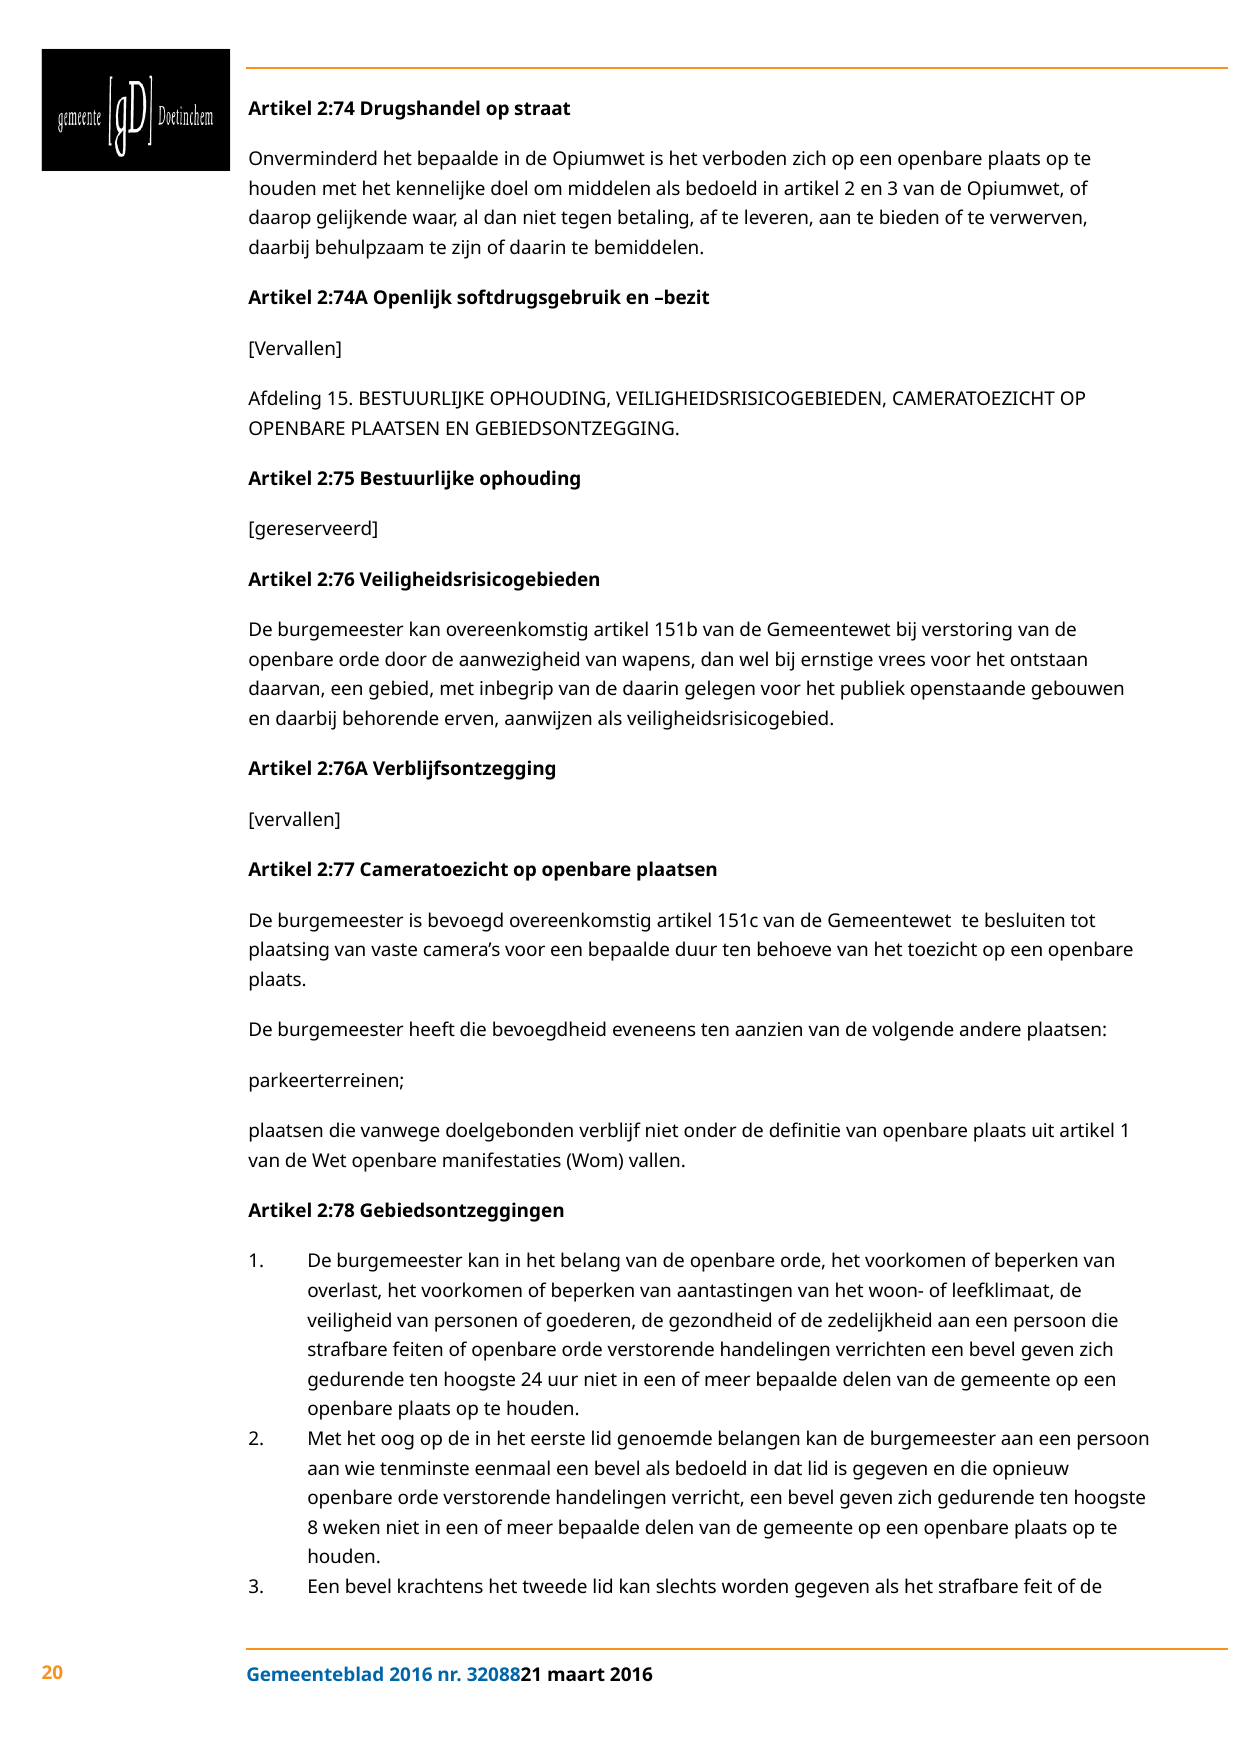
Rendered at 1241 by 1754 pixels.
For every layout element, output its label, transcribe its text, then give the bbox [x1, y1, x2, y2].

list De burgemeester kan in het belang van de openbare orde, het voorkomen of beperken van overlast, het voorkomen of beperken van aantastingen van het woon- of leefklimaat, de veiligheid van personen of goederen, de gezondheid of de zedelijkheid aan een persoon die strafbare feiten of openbare orde verstorende handelingen verrichten een bevel geven zich gedurende ten hoogste 24 uur niet in een of meer bepaalde delen van de gemeente op een openbare plaats op te houden. [248, 1248, 1152, 1421]
text [gereserveerd] [248, 516, 1152, 541]
text Afdeling 15. BESTUURLIJKE OPHOUDING, VEILIGHEIDSRISICOGEBIEDEN, CAMERATOEZICHT OP OPENBARE PLAATSEN EN GEBIEDSONTZEGGING. [248, 385, 1152, 441]
text Artikel 2:75 Bestuurlijke ophouding [248, 465, 1152, 491]
picture [41, 47, 231, 172]
text Artikel 2:76A Verblijfsontzegging [248, 756, 1152, 781]
text Artikel 2:76 Veiligheidsrisicogebieden [248, 566, 1152, 592]
text Artikel 2:78 Gebiedsontzeggingen [248, 1197, 1152, 1223]
text De burgemeester heeft die bevoegdheid eveneens ten aanzien van de volgende andere plaatsen: [248, 1016, 1152, 1042]
text Artikel 2:74 Drugshandel op straat [248, 95, 1152, 121]
text Onverminderd het bepaalde in de Opiumwet is het verboden zich op een openbare plaats op te houden met het kennelijke doel om middelen als bedoeld in artikel 2 en 3 van de Opiumwet, of daarop gelijkende waar, al dan niet tegen betaling, af te leveren, aan te bieden of te verwerven, daarbij behulpzaam te zijn of daarin te bemiddelen. [248, 145, 1152, 260]
text Artikel 2:74A Openlijk softdrugsgebruik en –bezit [248, 284, 1152, 310]
text plaatsen die vanwege doelgebonden verblijf niet onder de definitie van openbare plaats uit artikel 1 van de Wet openbare manifestaties (Wom) vallen. [248, 1117, 1152, 1173]
text [vervallen] [248, 806, 1152, 832]
list Een bevel krachtens het tweede lid kan slechts worden gegeven als het strafbare feit of de [248, 1573, 1152, 1599]
text Artikel 2:77 Cameratoezicht op openbare plaatsen [248, 856, 1152, 882]
text parkeerterreinen; [248, 1067, 1152, 1093]
list Met het oog op de in het eerste lid genoemde belangen kan de burgemeester aan een persoon aan wie tenminste eenmaal een bevel als bedoeld in dat lid is gegeven en die opnieuw openbare orde verstorende handelingen verricht, een bevel geven zich gedurende ten hoogste 8 weken niet in een of meer bepaalde delen van de gemeente op een openbare plaats op te houden. [248, 1425, 1152, 1569]
text De burgemeester is bevoegd overeenkomstig artikel 151c van de Gemeentewet te besluiten tot plaatsing van vaste camera’s voor een bepaalde duur ten behoeve van het toezicht op een openbare plaats. [248, 907, 1152, 992]
text De burgemeester kan overeenkomstig artikel 151b van de Gemeentewet bij verstoring van de openbare orde door de aanwezigheid van wapens, dan wel bij ernstige vrees voor het ontstaan daarvan, een gebied, met inbegrip van de daarin gelegen voor het publiek openstaande gebouwen en daarbij behorende erven, aanwijzen als veiligheidsrisicogebied. [248, 616, 1152, 731]
text [Vervallen] [248, 335, 1152, 361]
